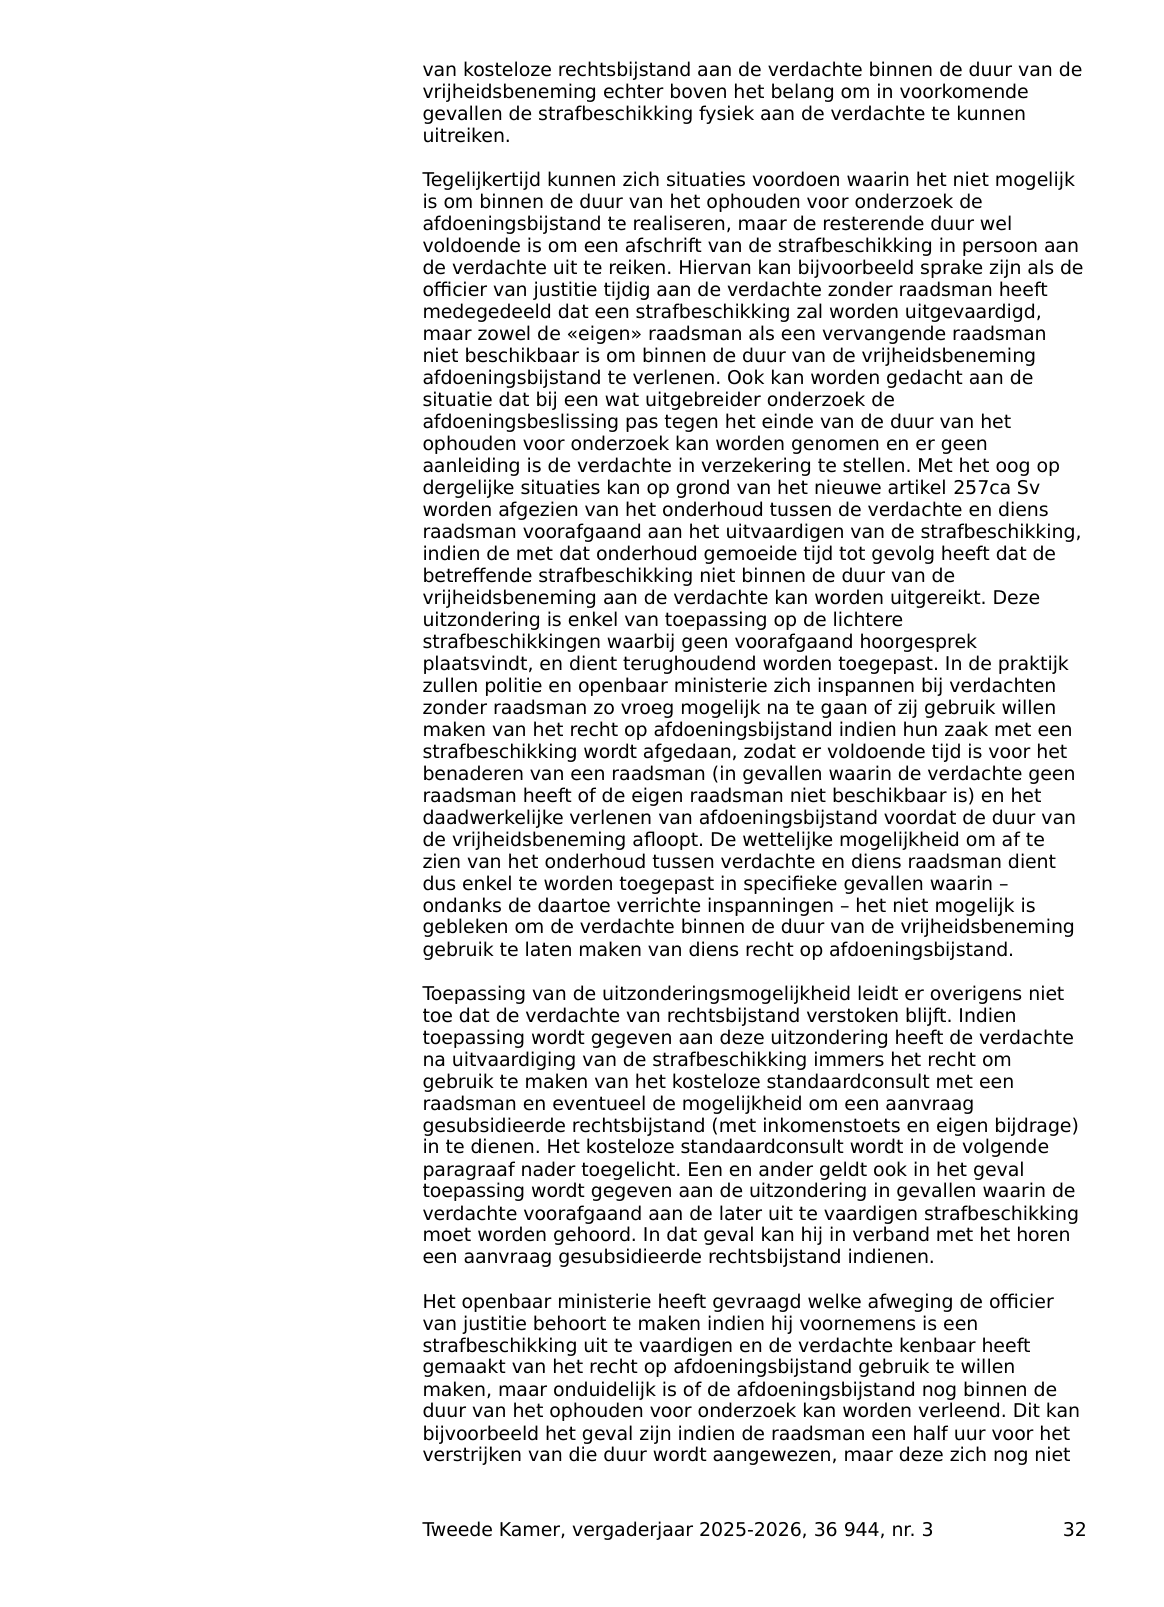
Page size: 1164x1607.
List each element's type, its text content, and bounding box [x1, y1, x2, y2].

text van kosteloze rechtsbijstand aan de verdachte binnen de duur van de vrijheidsbeneming echter boven het belang om in voorkomende gevallen de strafbeschikking fysiek aan de verdachte te kunnen uitreiken. [422, 59, 1087, 147]
text Tegelijkertijd kunnen zich situaties voordoen waarin het niet mogelijk is om binnen de duur van het ophouden voor onderzoek de afdoeningsbijstand te realiseren, maar de resterende duur wel voldoende is om een afschrift van de strafbeschikking in persoon aan de verdachte uit te reiken. Hiervan kan bijvoorbeeld sprake zijn als de officier van justitie tijdig aan de verdachte zonder raadsman heeft medegedeeld dat een strafbeschikking zal worden uitgevaardigd, maar zowel de «eigen» raadsman als een vervangende raadsman niet beschikbaar is om binnen de duur van de vrijheidsbeneming afdoeningsbijstand te verlenen. Ook kan worden gedacht aan de situatie dat bij een wat uitgebreider onderzoek de afdoeningsbeslissing pas tegen het einde van de duur van het ophouden voor onderzoek kan worden genomen en er geen aanleiding is de verdachte in verzekering te stellen. Met het oog op dergelijke situaties kan op grond van het nieuwe artikel 257ca Sv worden afgezien van het onderhoud tussen de verdachte en diens raadsman voorafgaand aan het uitvaardigen van de strafbeschikking, indien de met dat onderhoud gemoeide tijd tot gevolg heeft dat de betreffende strafbeschikking niet binnen de duur van de vrijheidsbeneming aan de verdachte kan worden uitgereikt. Deze uitzondering is enkel van toepassing op de lichtere strafbeschikkingen waarbij geen voorafgaand hoorgesprek plaatsvindt, en dient terughoudend worden toegepast. In de praktijk zullen politie en openbaar ministerie zich inspannen bij verdachten zonder raadsman zo vroeg mogelijk na te gaan of zij gebruik willen maken van het recht op afdoeningsbijstand indien hun zaak met een strafbeschikking wordt afgedaan, zodat er voldoende tijd is voor het benaderen van een raadsman (in gevallen waarin de verdachte geen raadsman heeft of de eigen raadsman niet beschikbaar is) en het daadwerkelijke verlenen van afdoeningsbijstand voordat de duur van de vrijheidsbeneming afloopt. De wettelijke mogelijkheid om af te zien van het onderhoud tussen verdachte en diens raadsman dient dus enkel te worden toegepast in specifieke gevallen waarin – ondanks de daartoe verrichte inspanningen – het niet mogelijk is gebleken om de verdachte binnen de duur van de vrijheidsbeneming gebruik te laten maken van diens recht op afdoeningsbijstand. [422, 169, 1087, 960]
text Het openbaar ministerie heeft gevraagd welke afweging de officier van justitie behoort te maken indien hij voornemens is een strafbeschikking uit te vaardigen en de verdachte kenbaar heeft gemaakt van het recht op afdoeningsbijstand gebruik te willen maken, maar onduidelijk is of de afdoeningsbijstand nog binnen de duur van het ophouden voor onderzoek kan worden verleend. Dit kan bijvoorbeeld het geval zijn indien de raadsman een half uur voor het verstrijken van die duur wordt aangewezen, maar deze zich nog niet [422, 1291, 1087, 1466]
text Toepassing van de uitzonderingsmogelijkheid leidt er overigens niet toe dat de verdachte van rechtsbijstand verstoken blijft. Indien toepassing wordt gegeven aan deze uitzondering heeft de verdachte na uitvaardiging van de strafbeschikking immers het recht om gebruik te maken van het kosteloze standaardconsult met een raadsman en eventueel de mogelijkheid om een aanvraag gesubsidieerde rechtsbijstand (met inkomenstoets en eigen bijdrage) in te dienen. Het kosteloze standaardconsult wordt in de volgende paragraaf nader toegelicht. Een en ander geldt ook in het geval toepassing wordt gegeven aan de uitzondering in gevallen waarin de verdachte voorafgaand aan de later uit te vaardigen strafbeschikking moet worden gehoord. In dat geval kan hij in verband met het horen een aanvraag gesubsidieerde rechtsbijstand indienen. [422, 983, 1087, 1268]
